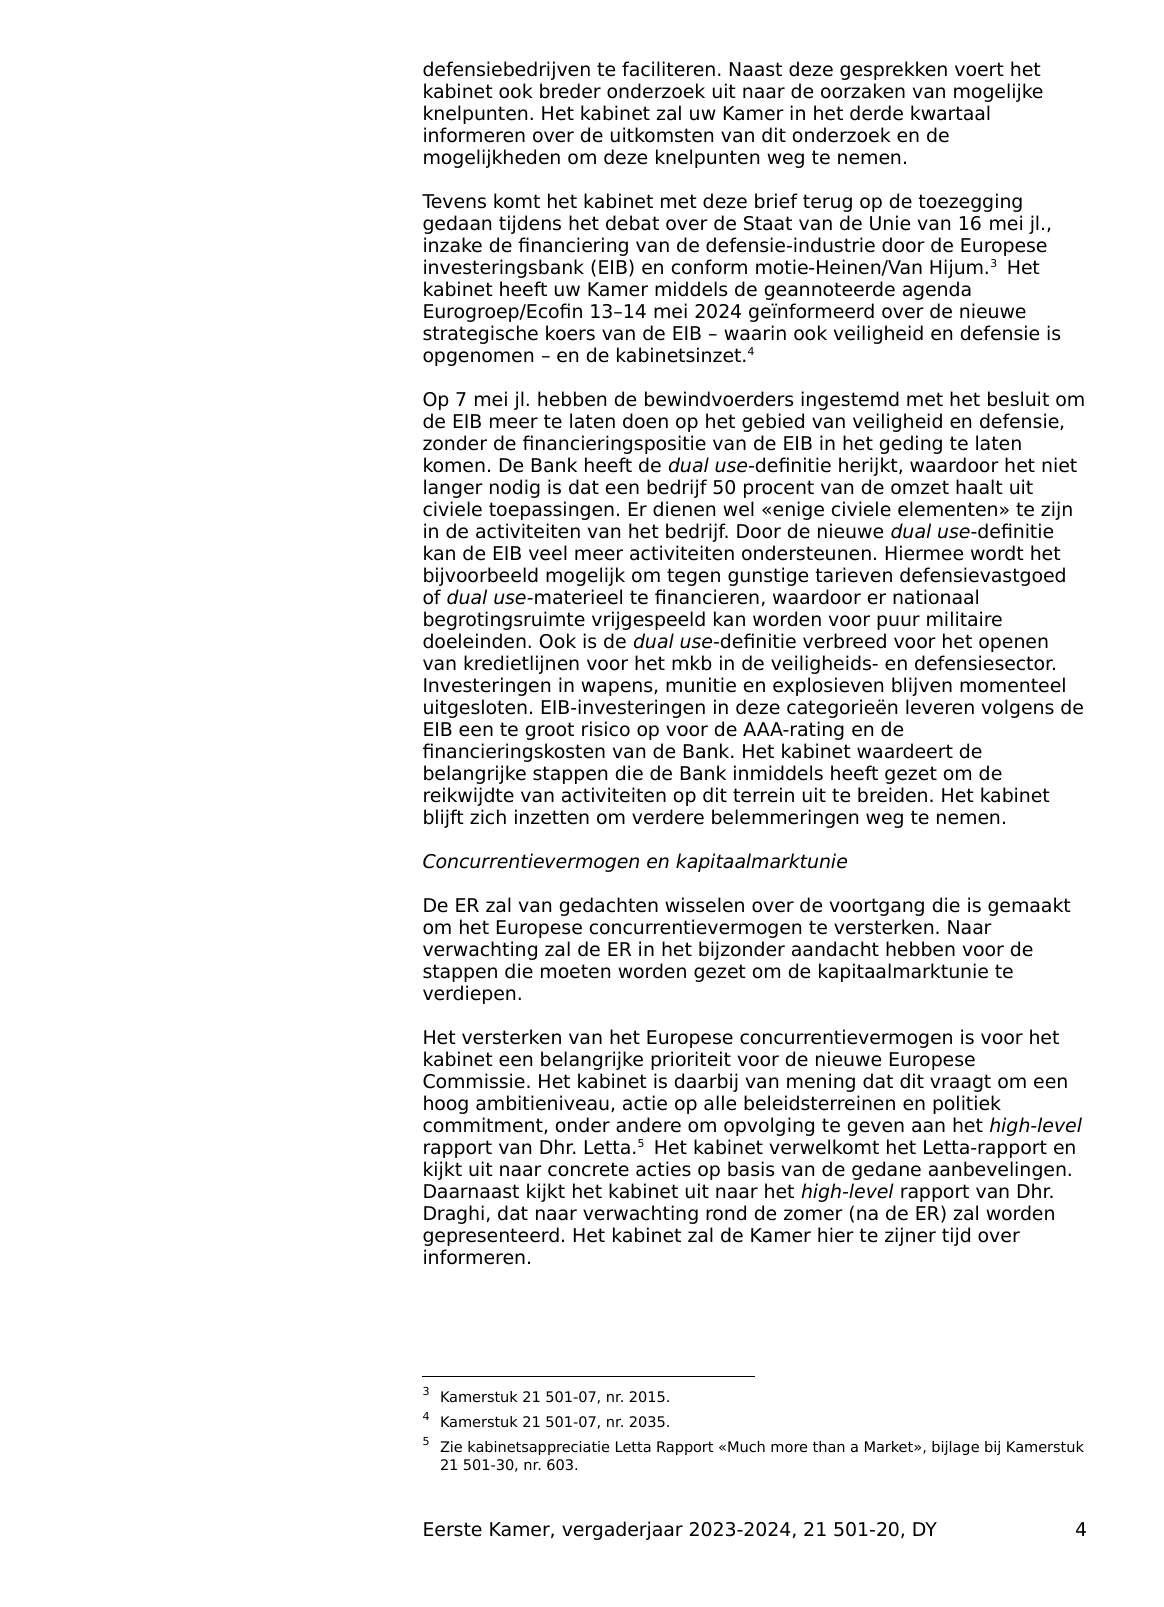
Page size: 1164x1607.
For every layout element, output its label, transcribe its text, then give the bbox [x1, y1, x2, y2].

text Kamerstuk 21 501-07, nr. 2015. [422, 1385, 1087, 1407]
subtitle Concurrentievermogen en kapitaalmarktunie [422, 851, 1087, 873]
text Zie kabinetsappreciatie Letta Rapport «Much more than a Market», bijlage bij Kamerstuk 21 501-30, nr. 603. [422, 1435, 1087, 1474]
text Kamerstuk 21 501-07, nr. 2035. [422, 1410, 1087, 1432]
text Het versterken van het Europese concurrentievermogen is voor het kabinet een belangrijke prioriteit voor de nieuwe Europese Commissie. Het kabinet is daarbij van mening dat dit vraagt om een hoog ambitieniveau, actie op alle beleidsterreinen en politiek commitment, onder andere om opvolging te geven aan het high-level rapport van Dhr. Letta. Het kabinet verwelkomt het Letta-rapport en kijkt uit naar concrete acties op basis van de gedane aanbevelingen. Daarnaast kijkt het kabinet uit naar het high-level rapport van Dhr. Draghi, dat naar verwachting rond de zomer (na de ER) zal worden gepresenteerd. Het kabinet zal de Kamer hier te zijner tijd over informeren. [422, 1027, 1087, 1269]
text Op 7 mei jl. hebben de bewindvoerders ingestemd met het besluit om de EIB meer te laten doen op het gebied van veiligheid en defensie, zonder de financieringspositie van de EIB in het geding te laten komen. De Bank heeft de dual use-definitie herijkt, waardoor het niet langer nodig is dat een bedrijf 50 procent van de omzet haalt uit civiele toepassingen. Er dienen wel «enige civiele elementen» te zijn in de activiteiten van het bedrijf. Door de nieuwe dual use-definitie kan de EIB veel meer activiteiten ondersteunen. Hiermee wordt het bijvoorbeeld mogelijk om tegen gunstige tarieven defensievastgoed of dual use-materieel te financieren, waardoor er nationaal begrotingsruimte vrijgespeeld kan worden voor puur militaire doeleinden. Ook is de dual use-definitie verbreed voor het openen van kredietlijnen voor het mkb in de veiligheids- en defensiesector. Investeringen in wapens, munitie en explosieven blijven momenteel uitgesloten. EIB-investeringen in deze categorieën leveren volgens de EIB een te groot risico op voor de AAA-rating en de financieringskosten van de Bank. Het kabinet waardeert de belangrijke stappen die de Bank inmiddels heeft gezet om de reikwijdte van activiteiten op dit terrein uit te breiden. Het kabinet blijft zich inzetten om verdere belemmeringen weg te nemen. [422, 389, 1087, 829]
text De ER zal van gedachten wisselen over de voortgang die is gemaakt om het Europese concurrentievermogen te versterken. Naar verwachting zal de ER in het bijzonder aandacht hebben voor de stappen die moeten worden gezet om de kapitaalmarktunie te verdiepen. [422, 895, 1087, 1005]
text Tevens komt het kabinet met deze brief terug op de toezegging gedaan tijdens het debat over de Staat van de Unie van 16 mei jl., inzake de financiering van de defensie-industrie door de Europese investeringsbank (EIB) en conform motie-Heinen/Van Hijum. Het kabinet heeft uw Kamer middels de geannoteerde agenda Eurogroep/Ecofin 13–14 mei 2024 geïnformeerd over de nieuwe strategische koers van de EIB – waarin ook veiligheid en defensie is opgenomen – en de kabinetsinzet. [422, 191, 1087, 367]
text defensiebedrijven te faciliteren. Naast deze gesprekken voert het kabinet ook breder onderzoek uit naar de oorzaken van mogelijke knelpunten. Het kabinet zal uw Kamer in het derde kwartaal informeren over de uitkomsten van dit onderzoek en de mogelijkheden om deze knelpunten weg te nemen. [422, 59, 1087, 169]
